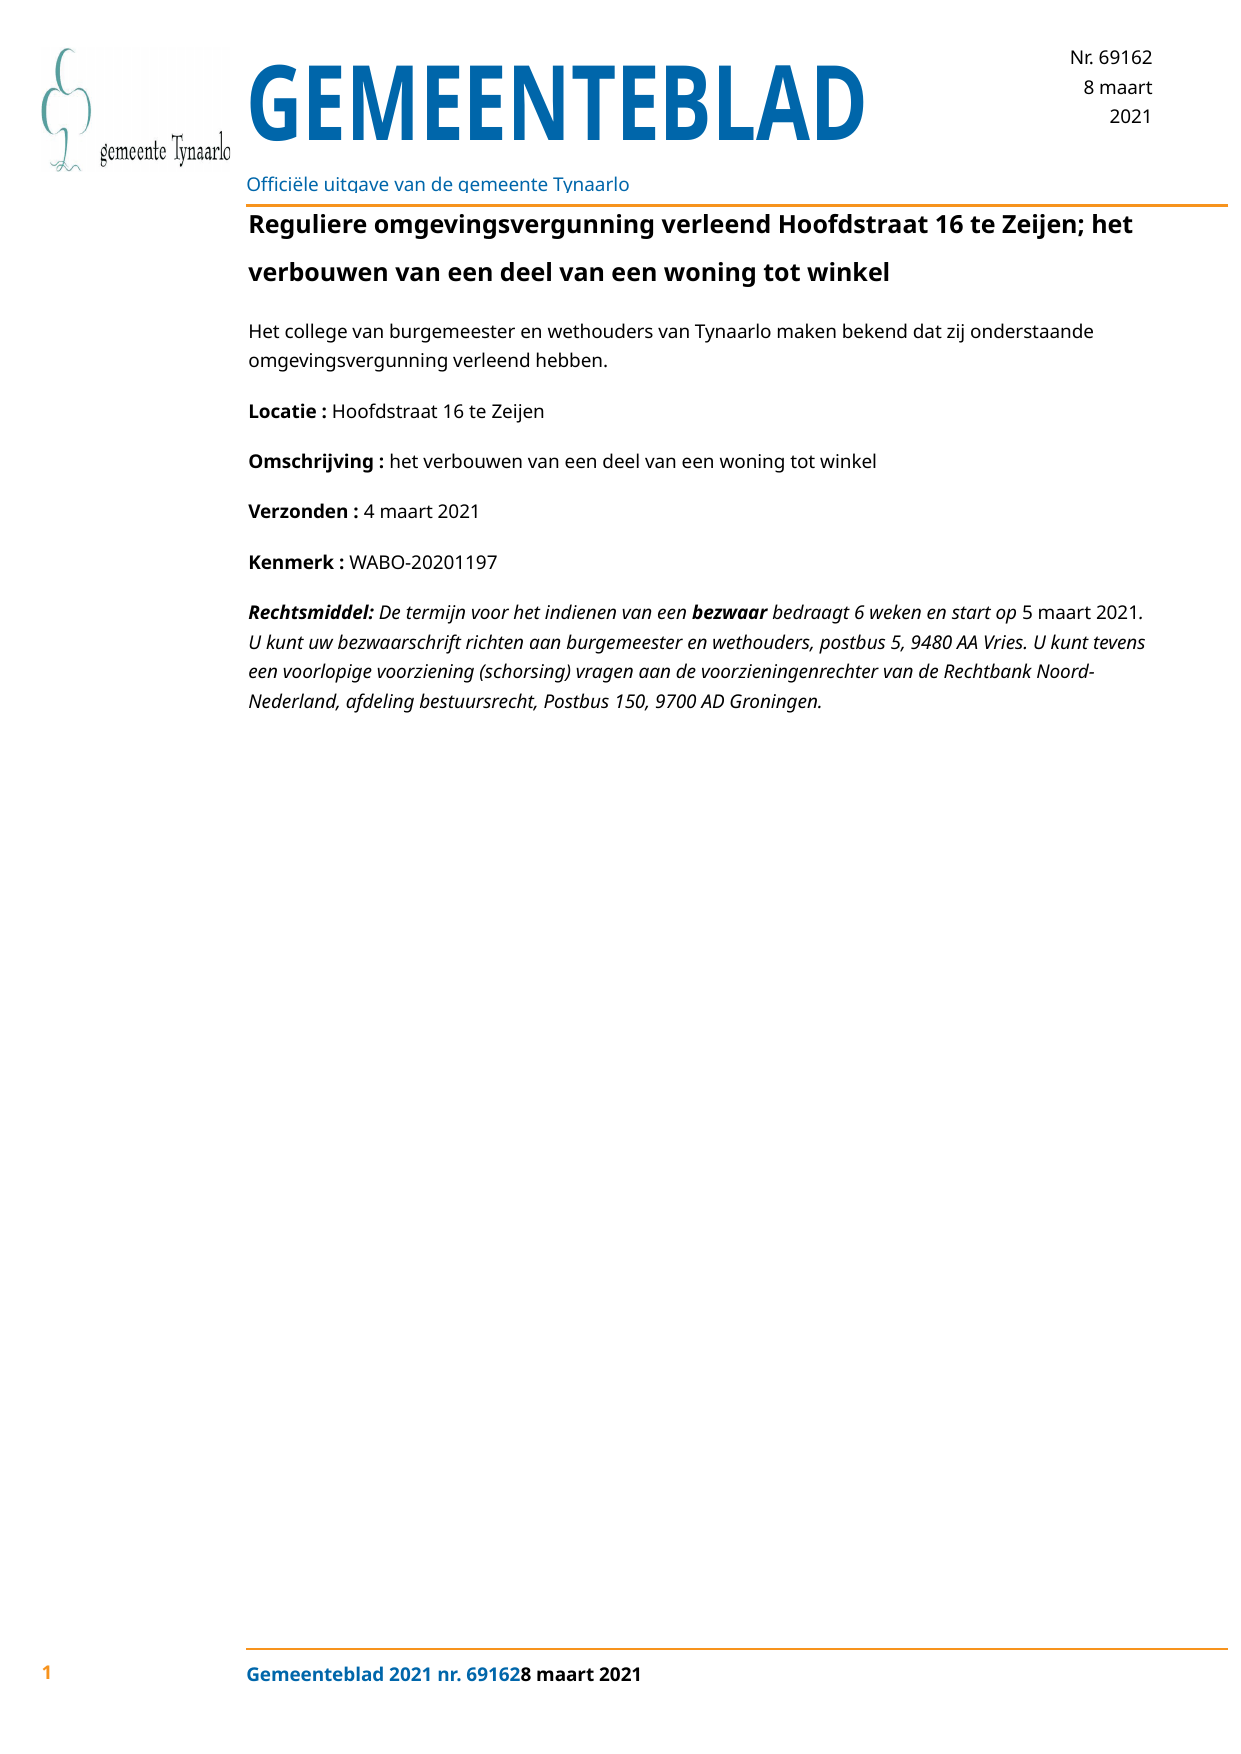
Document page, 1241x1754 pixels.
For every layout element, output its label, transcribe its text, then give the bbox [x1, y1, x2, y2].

text Reguliere omgevingsvergunning verleend Hoofdstraat 16 te Zeijen; het verbouwen van een deel van een woning tot winkel [248, 207, 1152, 288]
text Omschrijving : het verbouwen van een deel van een woning tot winkel [248, 448, 1152, 474]
text Rechtsmiddel: De termijn voor het indienen van een bezwaar bedraagt 6 weken en start op 5 maart 2021. U kunt uw bezwaarschrift richten aan burgemeester en wethouders, postbus 5, 9480 AA Vries. U kunt tevens een voorlopige voorziening (schorsing) vragen aan de voorzieningenrechter van de Rechtbank Noord-Nederland, afdeling bestuursrecht, Postbus 150, 9700 AD Groningen. [248, 599, 1152, 714]
text Verzonden : 4 maart 2021 [248, 499, 1152, 524]
text Kenmerk : WABO-20201197 [248, 549, 1152, 575]
text Het college van burgemeester en wethouders van Tynaarlo maken bekend dat zij onderstaande omgevingsvergunning verleend hebben. [248, 318, 1152, 373]
text Locatie : Hoofdstraat 16 te Zeijen [248, 398, 1152, 424]
picture [41, 47, 231, 172]
